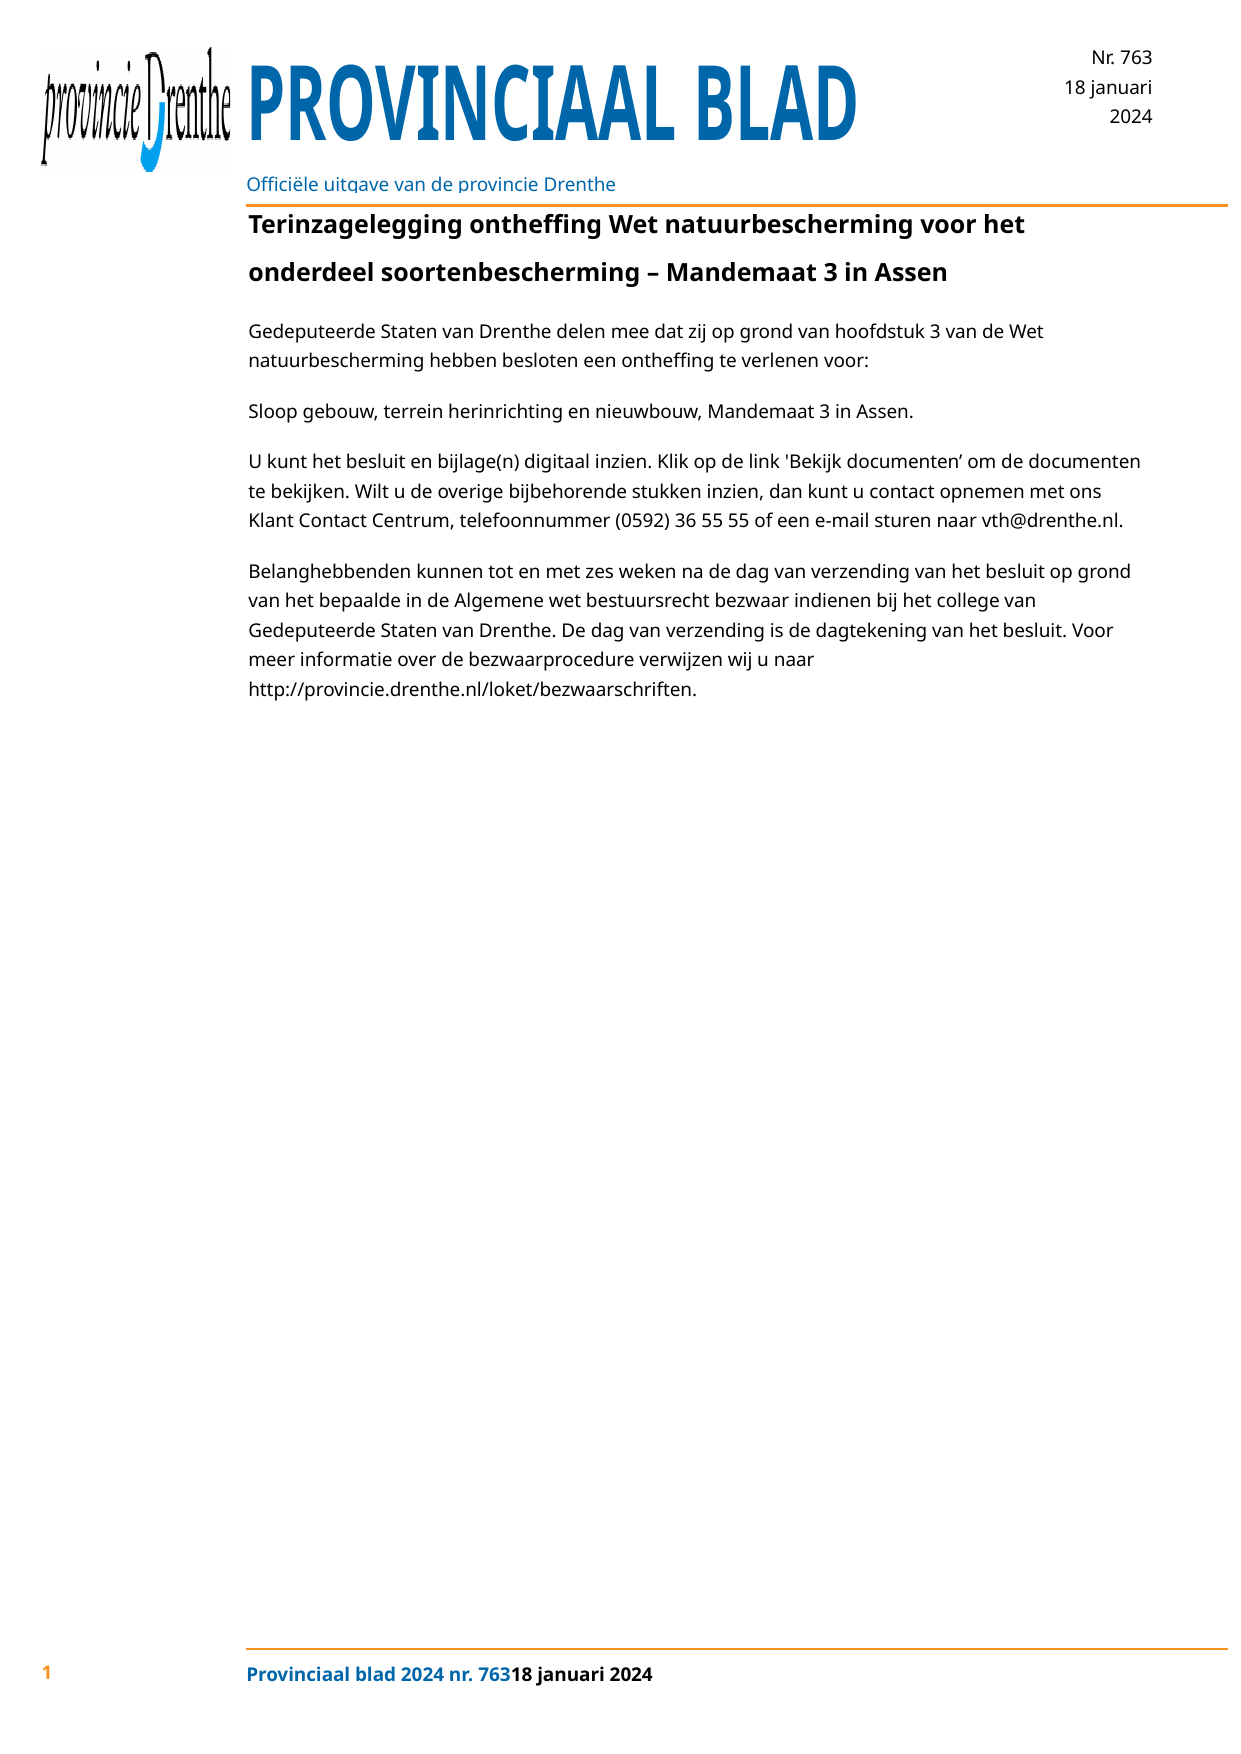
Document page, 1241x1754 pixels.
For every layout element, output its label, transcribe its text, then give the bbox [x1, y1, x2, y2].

text U kunt het besluit en bijlage(n) digitaal inzien. Klik op de link 'Bekijk documenten’ om de documenten te bekijken. Wilt u de overige bijbehorende stukken inzien, dan kunt u contact opnemen met ons Klant Contact Centrum, telefoonnummer (0592) 36 55 55 of een e-mail sturen naar vth@drenthe.nl. [248, 448, 1152, 533]
text Belanghebbenden kunnen tot en met zes weken na de dag van verzending van het besluit op grond van het bepaalde in de Algemene wet bestuursrecht bezwaar indienen bij het college van Gedeputeerde Staten van Drenthe. De dag van verzending is de dagtekening van het besluit. Voor meer informatie over de bezwaarprocedure verwijzen wij u naar http://provincie.drenthe.nl/loket/bezwaarschriften. [248, 558, 1152, 702]
text Gedeputeerde Staten van Drenthe delen mee dat zij op grond van hoofdstuk 3 van de Wet natuurbescherming hebben besloten een ontheffing te verlenen voor: [248, 318, 1152, 373]
text Terinzagelegging ontheffing Wet natuurbescherming voor het onderdeel soortenbescherming – Mandemaat 3 in Assen [248, 207, 1152, 288]
text Sloop gebouw, terrein herinrichting en nieuwbouw, Mandemaat 3 in Assen. [248, 398, 1152, 424]
picture [41, 47, 231, 172]
